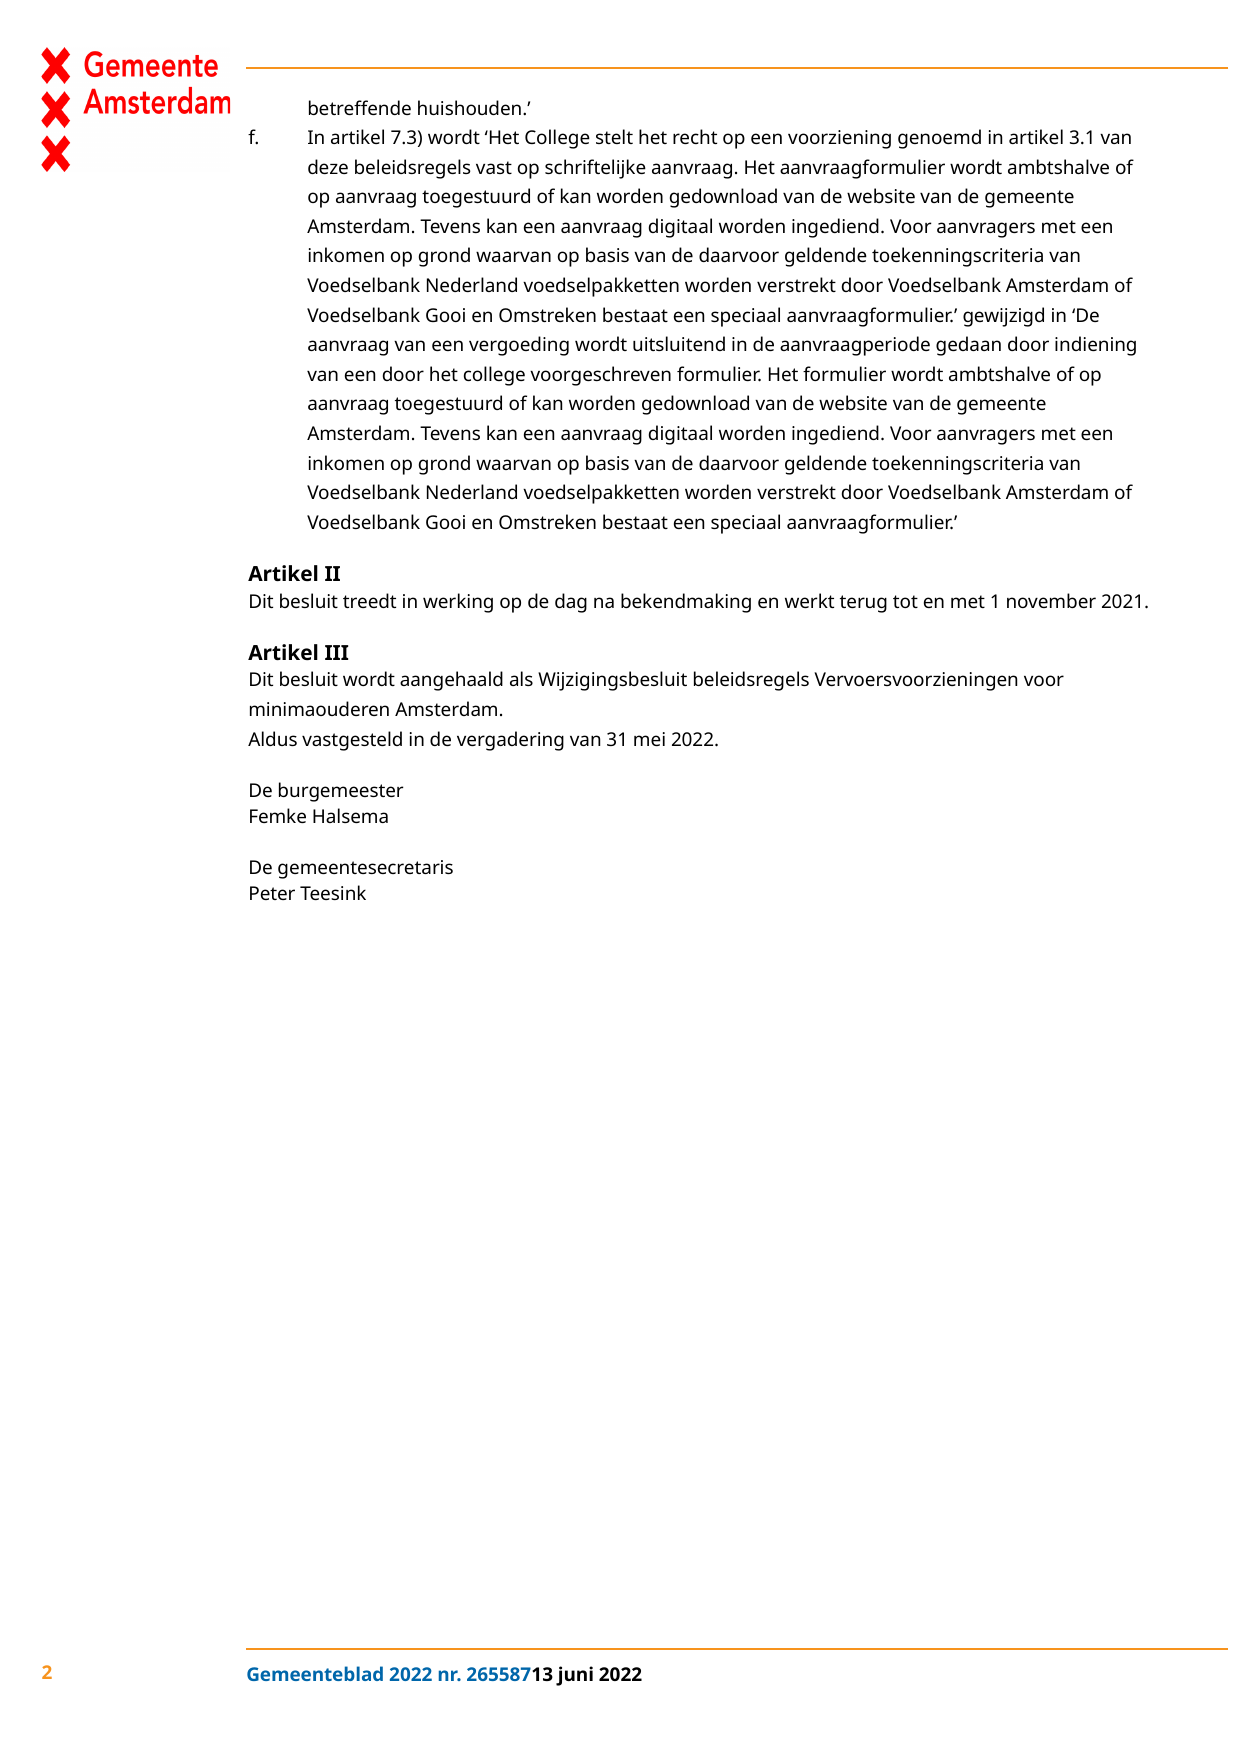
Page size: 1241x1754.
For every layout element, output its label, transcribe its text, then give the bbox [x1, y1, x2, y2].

text De burgemeester [248, 777, 1152, 803]
text De gemeentesecretaris [248, 854, 1152, 880]
text Femke Halsema [248, 803, 1152, 829]
text Peter Teesink [248, 880, 1152, 906]
text Aldus vastgesteld in de vergadering van 31 mei 2022. [248, 726, 1152, 752]
list In artikel 7.3) wordt ‘Het College stelt het recht op een voorziening genoemd in artikel 3.1 van deze beleidsregels vast op schriftelijke aanvraag. Het aanvraagformulier wordt ambtshalve of op aanvraag toegestuurd of kan worden gedownload van de website van de gemeente Amsterdam. Tevens kan een aanvraag digitaal worden ingediend. Voor aanvragers met een inkomen op grond waarvan op basis van de daarvoor geldende toekenningscriteria van Voedselbank Nederland voedselpakketten worden verstrekt door Voedselbank Amsterdam of Voedselbank Gooi en Omstreken bestaat een speciaal aanvraagformulier.’ gewijzigd in ‘De aanvraag van een vergoeding wordt uitsluitend in de aanvraagperiode gedaan door indiening van een door het college voorgeschreven formulier. Het formulier wordt ambtshalve of op aanvraag toegestuurd of kan worden gedownload van de website van de gemeente Amsterdam. Tevens kan een aanvraag digitaal worden ingediend. Voor aanvragers met een inkomen op grond waarvan op basis van de daarvoor geldende toekenningscriteria van Voedselbank Nederland voedselpakketten worden verstrekt door Voedselbank Amsterdam of Voedselbank Gooi en Omstreken bestaat een speciaal aanvraagformulier.’ [248, 124, 1152, 535]
text Dit besluit treedt in werking op de dag na bekendmaking en werkt terug tot en met 1 november 2021. [248, 588, 1152, 613]
picture [41, 47, 231, 172]
list betreffende huishouden.’ [248, 95, 1152, 121]
text Dit besluit wordt aangehaald als Wijzigingsbesluit beleidsregels Vervoersvoorzieningen voor minimaouderen Amsterdam. [248, 667, 1152, 722]
text Artikel II [248, 559, 1152, 588]
text Artikel III [248, 638, 1152, 667]
